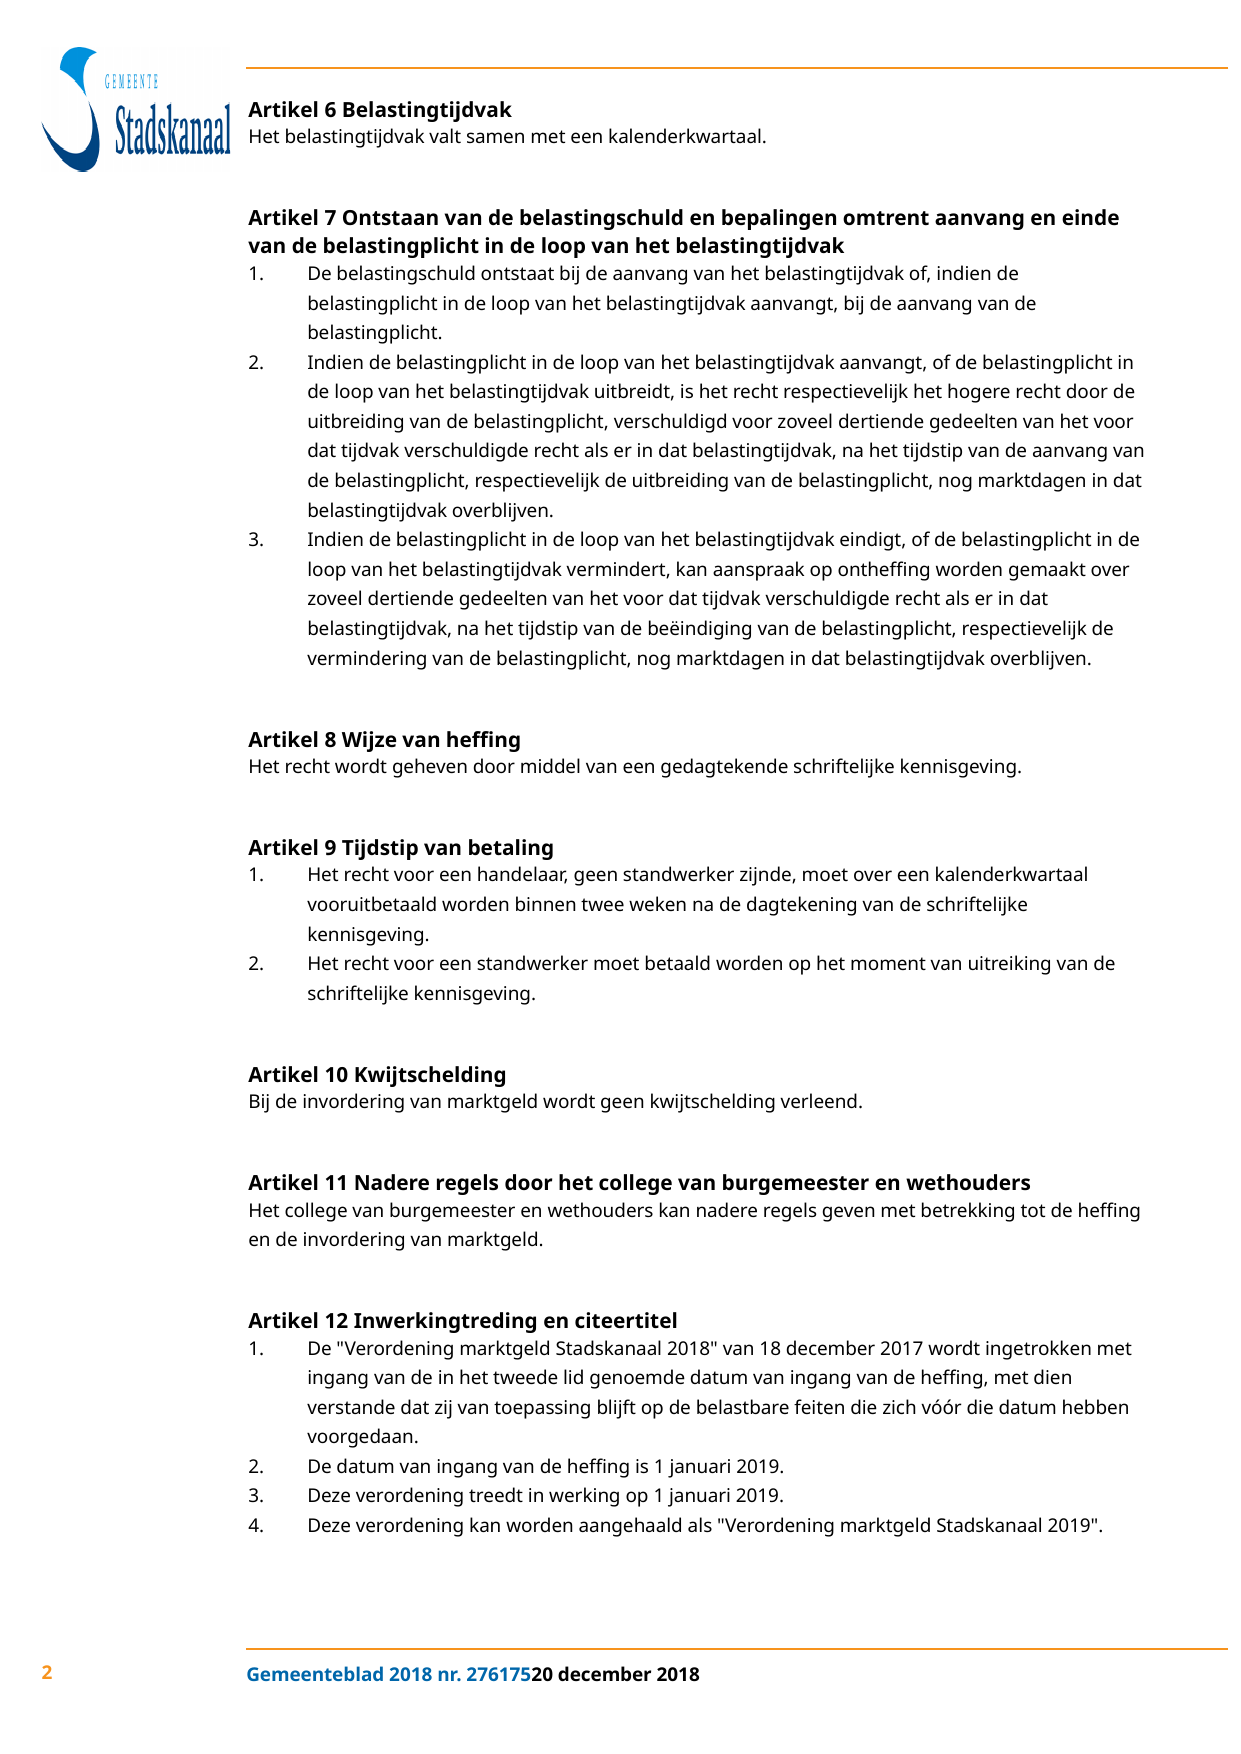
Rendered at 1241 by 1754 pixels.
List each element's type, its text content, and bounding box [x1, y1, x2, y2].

list Het recht voor een standwerker moet betaald worden op het moment van uitreiking van de schriftelijke kennisgeving. [248, 950, 1152, 1006]
text Artikel 10 Kwijtschelding [248, 1060, 1152, 1088]
list De belastingschuld ontstaat bij de aanvang van het belastingtijdvak of, indien de belastingplicht in de loop van het belastingtijdvak aanvangt, bij de aanvang van de belastingplicht. [248, 260, 1152, 345]
list De "Verordening marktgeld Stadskanaal 2018" van 18 december 2017 wordt ingetrokken met ingang van de in het tweede lid genoemde datum van ingang van de heffing, met dien verstande dat zij van toepassing blijft op de belastbare feiten die zich vóór die datum hebben voorgedaan. [248, 1335, 1152, 1449]
text Artikel 12 Inwerkingtreding en citeertitel [248, 1306, 1152, 1335]
text Artikel 6 Belastingtijdvak [248, 95, 1152, 123]
text Bij de invordering van marktgeld wordt geen kwijtschelding verleend. [248, 1088, 1152, 1114]
text Artikel 7 Ontstaan van de belastingschuld en bepalingen omtrent aanvang en einde van de belastingplicht in de loop van het belastingtijdvak [248, 203, 1152, 260]
picture [41, 47, 231, 172]
list Het recht voor een handelaar, geen standwerker zijnde, moet over een kalenderkwartaal vooruitbetaald worden binnen twee weken na de dagtekening van de schriftelijke kennisgeving. [248, 862, 1152, 946]
list Indien de belastingplicht in de loop van het belastingtijdvak aanvangt, of de belastingplicht in de loop van het belastingtijdvak uitbreidt, is het recht respectievelijk het hogere recht door de uitbreiding van de belastingplicht, verschuldigd voor zoveel dertiende gedeelten van het voor dat tijdvak verschuldigde recht als er in dat belastingtijdvak, na het tijdstip van de aanvang van de belastingplicht, respectievelijk de uitbreiding van de belastingplicht, nog marktdagen in dat belastingtijdvak overblijven. [248, 349, 1152, 522]
list De datum van ingang van de heffing is 1 januari 2019. [248, 1453, 1152, 1479]
text Artikel 9 Tijdstip van betaling [248, 833, 1152, 862]
text Het college van burgemeester en wethouders kan nadere regels geven met betrekking tot de heffing en de invordering van marktgeld. [248, 1197, 1152, 1252]
list Deze verordening treedt in werking op 1 januari 2019. [248, 1483, 1152, 1508]
text Het belastingtijdvak valt samen met een kalenderkwartaal. [248, 123, 1152, 149]
text Artikel 8 Wijze van heffing [248, 725, 1152, 753]
text Artikel 11 Nadere regels door het college van burgemeester en wethouders [248, 1168, 1152, 1197]
list Deze verordening kan worden aangehaald als "Verordening marktgeld Stadskanaal 2019". [248, 1512, 1152, 1538]
text Het recht wordt geheven door middel van een gedagtekende schriftelijke kennisgeving. [248, 753, 1152, 779]
list Indien de belastingplicht in de loop van het belastingtijdvak eindigt, of de belastingplicht in de loop van het belastingtijdvak vermindert, kan aanspraak op ontheffing worden gemaakt over zoveel dertiende gedeelten van het voor dat tijdvak verschuldigde recht als er in dat belastingtijdvak, na het tijdstip van de beëindiging van de belastingplicht, respectievelijk de vermindering van de belastingplicht, nog marktdagen in dat belastingtijdvak overblijven. [248, 526, 1152, 670]
